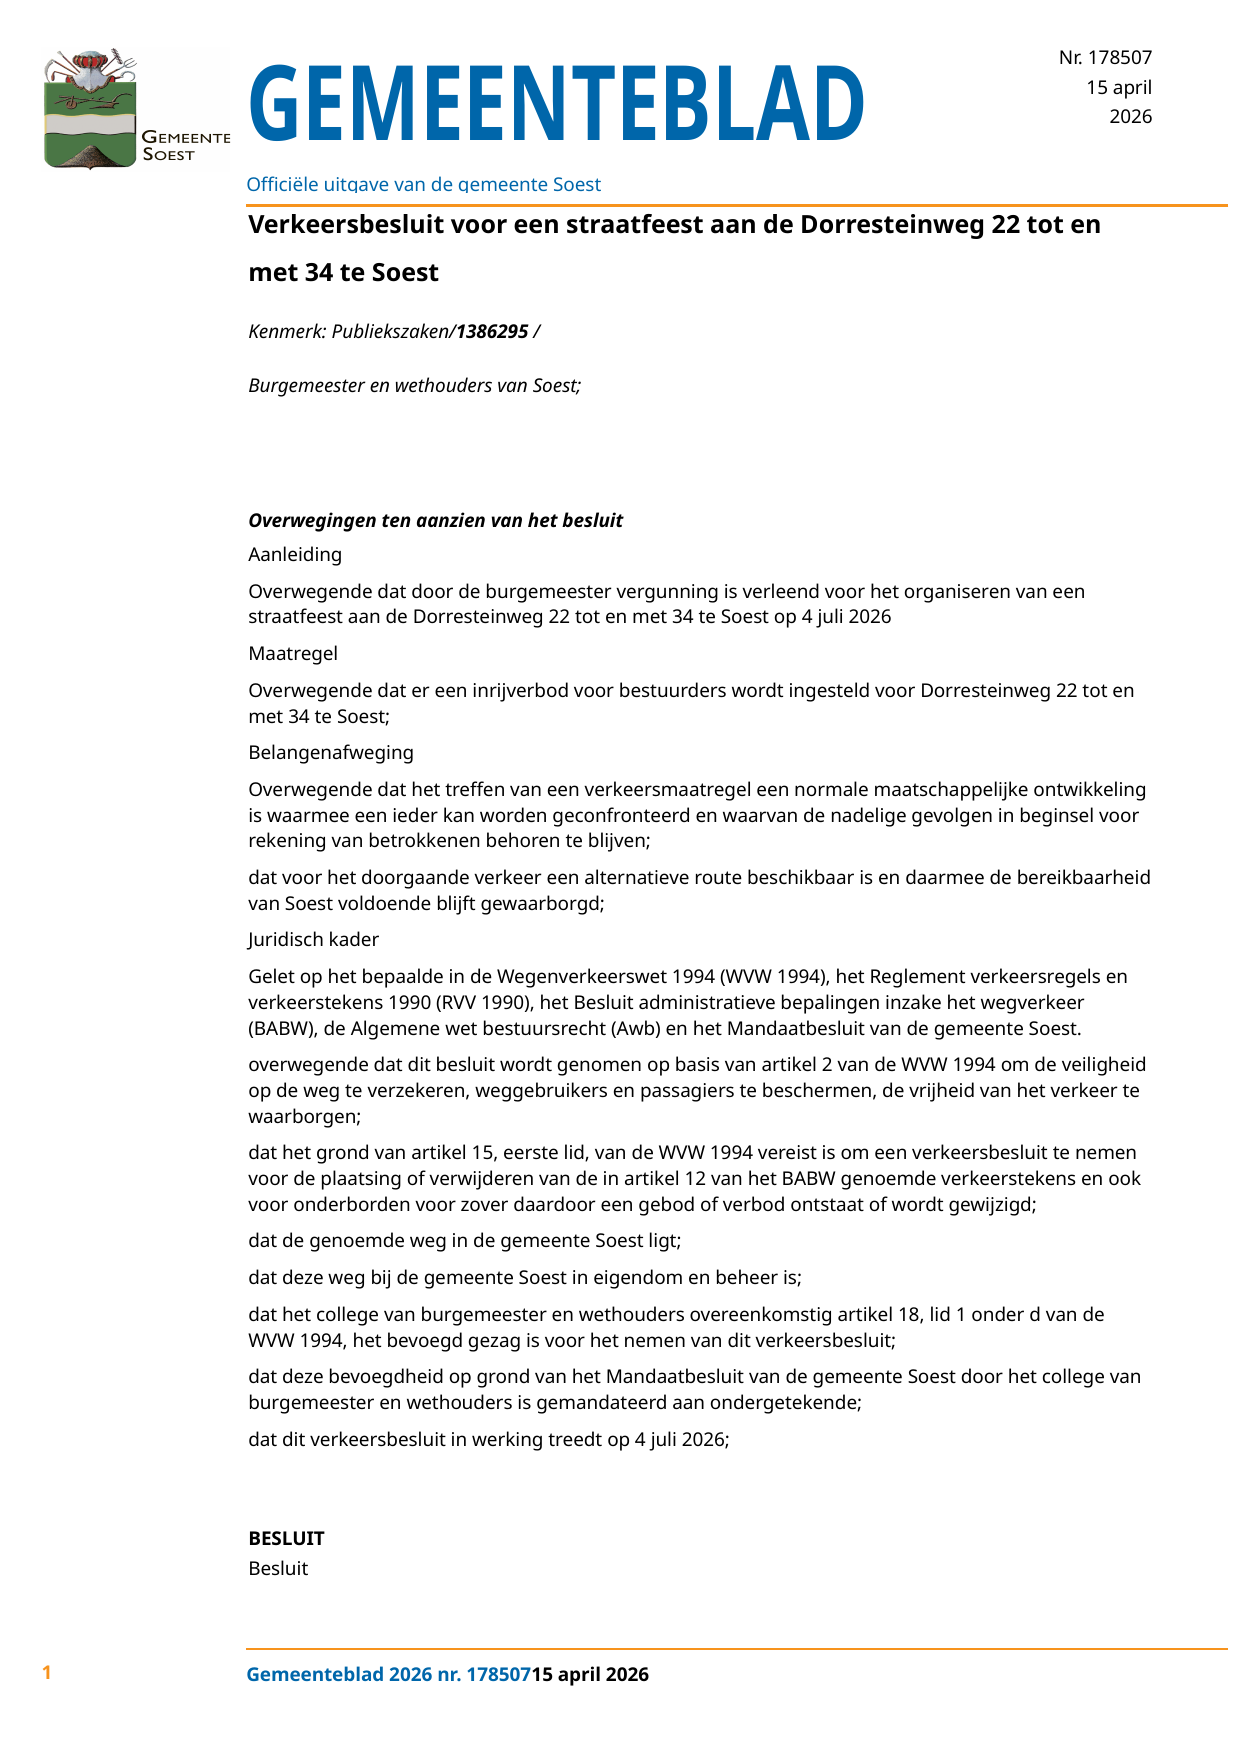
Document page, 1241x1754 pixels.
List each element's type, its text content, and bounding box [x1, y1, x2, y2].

text Verkeersbesluit voor een straatfeest aan de Dorresteinweg 22 tot en met 34 te Soest [248, 207, 1152, 288]
text dat de genoemde weg in de gemeente Soest ligt; [248, 1228, 1152, 1253]
text Overwegende dat er een inrijverbod voor bestuurders wordt ingesteld voor Dorresteinweg 22 tot en met 34 te Soest; [248, 677, 1152, 728]
text Juridisch kader [248, 927, 1152, 952]
text Maatregel [248, 640, 1152, 666]
text Belangenafweging [248, 739, 1152, 765]
text Aanleiding [248, 541, 1152, 567]
text Overwegende dat door de burgemeester vergunning is verleend voor het organiseren van een straatfeest aan de Dorresteinweg 22 tot en met 34 te Soest op 4 juli 2026 [248, 578, 1152, 629]
picture [41, 47, 231, 172]
text Overwegingen ten aanzien van het besluit [248, 507, 1152, 533]
text Burgemeester en wethouders van Soest; [248, 372, 1152, 398]
text dat het college van burgemeester en wethouders overeenkomstig artikel 18, lid 1 onder d van de WVW 1994, het bevoegd gezag is voor het nemen van dit verkeersbesluit; [248, 1301, 1152, 1352]
text Gelet op het bepaalde in de Wegenverkeerswet 1994 (WVW 1994), het Reglement verkeersregels en verkeerstekens 1990 (RVV 1990), het Besluit administratieve bepalingen inzake het wegverkeer (BABW), de Algemene wet bestuursrecht (Awb) en het Mandaatbesluit van de gemeente Soest. [248, 963, 1152, 1041]
text Besluit [248, 1555, 1152, 1581]
text Overwegende dat het treffen van een verkeersmaatregel een normale maatschappelijke ontwikkeling is waarmee een ieder kan worden geconfronteerd en waarvan de nadelige gevolgen in beginsel voor rekening van betrokkenen behoren te blijven; [248, 776, 1152, 853]
text BESLUIT [248, 1525, 1152, 1551]
text Kenmerk: Publiekszaken/1386295 / [248, 318, 1152, 344]
text dat deze bevoegdheid op grond van het Mandaatbesluit van de gemeente Soest door het college van burgemeester en wethouders is gemandateerd aan ondergetekende; [248, 1363, 1152, 1415]
text dat het grond van artikel 15, eerste lid, van de WVW 1994 vereist is om een verkeersbesluit te nemen voor de plaatsing of verwijderen van de in artikel 12 van het BABW genoemde verkeerstekens en ook voor onderborden voor zover daardoor een gebod of verbod ontstaat of wordt gewijzigd; [248, 1139, 1152, 1217]
text dat dit verkeersbesluit in werking treedt op 4 juli 2026; [248, 1426, 1152, 1452]
text overwegende dat dit besluit wordt genomen op basis van artikel 2 van de WVW 1994 om de veiligheid op de weg te verzekeren, weggebruikers en passagiers te beschermen, de vrijheid van het verkeer te waarborgen; [248, 1051, 1152, 1129]
text dat voor het doorgaande verkeer een alternatieve route beschikbaar is en daarmee de bereikbaarheid van Soest voldoende blijft gewaarborgd; [248, 864, 1152, 916]
text dat deze weg bij de gemeente Soest in eigendom en beheer is; [248, 1264, 1152, 1290]
